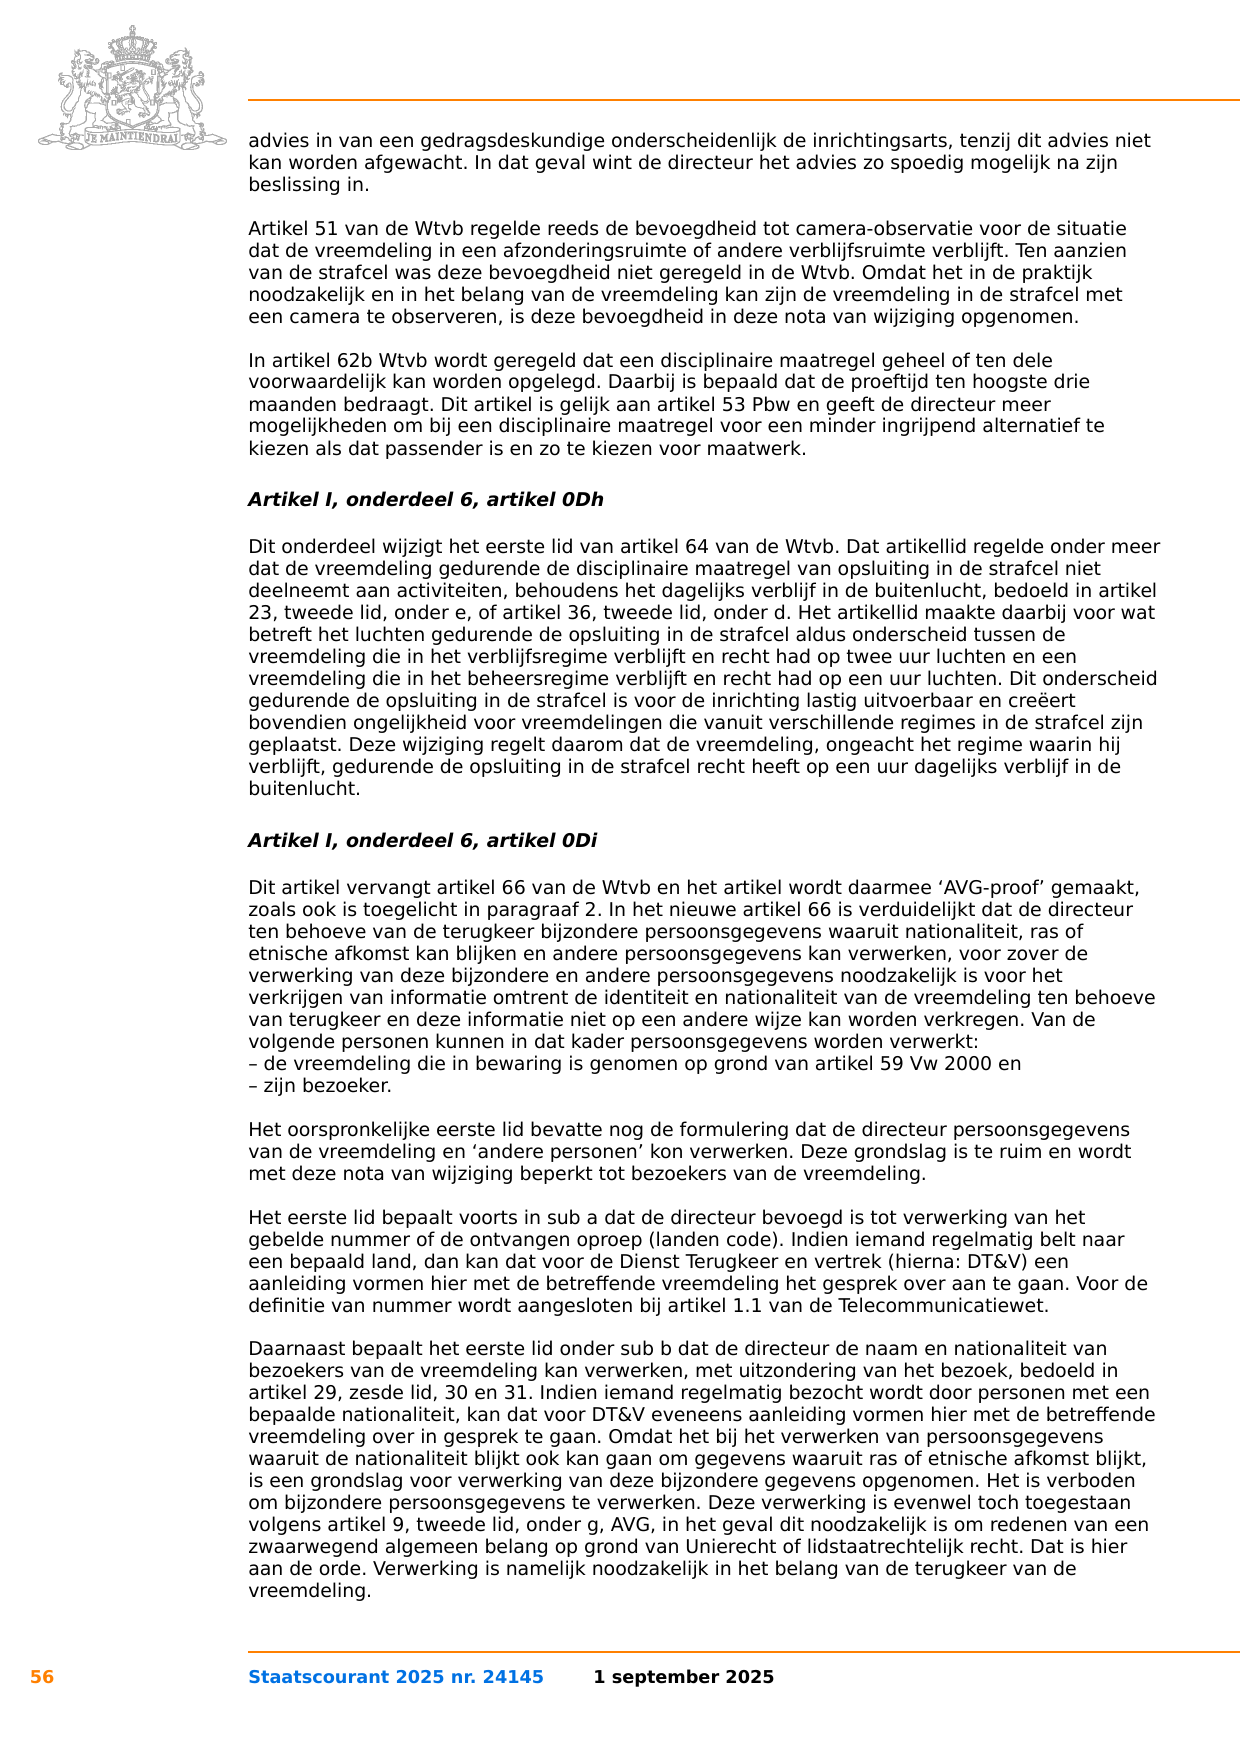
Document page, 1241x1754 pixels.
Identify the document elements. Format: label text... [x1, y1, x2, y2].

text advies in van een gedragsdeskundige onderscheidenlijk de inrichtingsarts, tenzij dit advies niet kan worden afgewacht. In dat geval wint de directeur het advies zo spoedig mogelijk na zijn beslissing in. [248, 130, 1163, 196]
text Dit artikel vervangt artikel 66 van de Wtvb en het artikel wordt daarmee ‘AVG-proof’ gemaakt, zoals ook is toegelicht in paragraaf 2. In het nieuwe artikel 66 is verduidelijkt dat de directeur ten behoeve van de terugkeer bijzondere persoonsgegevens waaruit nationaliteit, ras of etnische afkomst kan blijken en andere persoonsgegevens kan verwerken, voor zover de verwerking van deze bijzondere en andere persoonsgegevens noodzakelijk is voor het verkrijgen van informatie omtrent de identiteit en nationaliteit van de vreemdeling ten behoeve van terugkeer en deze informatie niet op een andere wijze kan worden verkregen. Van de volgende personen kunnen in dat kader persoonsgegevens worden verwerkt: [248, 877, 1163, 1053]
subtitle Artikel I, onderdeel 6, artikel 0Dh [248, 489, 1163, 511]
text Het oorspronkelijke eerste lid bevatte nog de formulering dat de directeur persoonsgegevens van de vreemdeling en ‘andere personen’ kon verwerken. Deze grondslag is te ruim en wordt met deze nota van wijziging beperkt tot bezoekers van de vreemdeling. [248, 1119, 1163, 1185]
text Daarnaast bepaalt het eerste lid onder sub b dat de directeur de naam en nationaliteit van bezoekers van de vreemdeling kan verwerken, met uitzondering van het bezoek, bedoeld in artikel 29, zesde lid, 30 en 31. Indien iemand regelmatig bezocht wordt door personen met een bepaalde nationaliteit, kan dat voor DT&V eveneens aanleiding vormen hier met de betreffende vreemdeling over in gesprek te gaan. Omdat het bij het verwerken van persoonsgegevens waaruit de nationaliteit blijkt ook kan gaan om gegevens waaruit ras of etnische afkomst blijkt, is een grondslag voor verwerking van deze bijzondere gegevens opgenomen. Het is verboden om bijzondere persoonsgegevens te verwerken. Deze verwerking is evenwel toch toegestaan volgens artikel 9, tweede lid, onder g, AVG, in het geval dit noodzakelijk is om redenen van een zwaarwegend algemeen belang op grond van Unierecht of lidstaatrechtelijk recht. Dat is hier aan de orde. Verwerking is namelijk noodzakelijk in het belang van de terugkeer van de vreemdeling. [248, 1338, 1163, 1602]
text – zijn bezoeker. [248, 1075, 1163, 1097]
text – de vreemdeling die in bewaring is genomen op grond van artikel 59 Vw 2000 en [248, 1053, 1163, 1075]
text Artikel 51 van de Wtvb regelde reeds de bevoegdheid tot camera-observatie voor de situatie dat de vreemdeling in een afzonderingsruimte of andere verblijfsruimte verblijft. Ten aanzien van de strafcel was deze bevoegdheid niet geregeld in de Wtvb. Omdat het in de praktijk noodzakelijk en in het belang van de vreemdeling kan zijn de vreemdeling in de strafcel met een camera te observeren, is deze bevoegdheid in deze nota van wijziging opgenomen. [248, 218, 1163, 328]
subtitle Artikel I, onderdeel 6, artikel 0Di [248, 830, 1163, 852]
text Dit onderdeel wijzigt het eerste lid van artikel 64 van de Wtvb. Dat artikellid regelde onder meer dat de vreemdeling gedurende de disciplinaire maatregel van opsluiting in de strafcel niet deelneemt aan activiteiten, behoudens het dagelijks verblijf in de buitenlucht, bedoeld in artikel 23, tweede lid, onder e, of artikel 36, tweede lid, onder d. Het artikellid maakte daarbij voor wat betreft het luchten gedurende de opsluiting in de strafcel aldus onderscheid tussen de vreemdeling die in het verblijfsregime verblijft en recht had op twee uur luchten en een vreemdeling die in het beheersregime verblijft en recht had op een uur luchten. Dit onderscheid gedurende de opsluiting in de strafcel is voor de inrichting lastig uitvoerbaar en creëert bovendien ongelijkheid voor vreemdelingen die vanuit verschillende regimes in de strafcel zijn geplaatst. Deze wijziging regelt daarom dat de vreemdeling, ongeacht het regime waarin hij verblijft, gedurende de opsluiting in de strafcel recht heeft op een uur dagelijks verblijf in de buitenlucht. [248, 536, 1163, 800]
text In artikel 62b Wtvb wordt geregeld dat een disciplinaire maatregel geheel of ten dele voorwaardelijk kan worden opgelegd. Daarbij is bepaald dat de proeftijd ten hoogste drie maanden bedraagt. Dit artikel is gelijk aan artikel 53 Pbw en geeft de directeur meer mogelijkheden om bij een disciplinaire maatregel voor een minder ingrijpend alternatief te kiezen als dat passender is en zo te kiezen voor maatwerk. [248, 349, 1163, 459]
picture [38, 25, 227, 150]
text Het eerste lid bepaalt voorts in sub a dat de directeur bevoegd is tot verwerking van het gebelde nummer of de ontvangen oproep (landen code). Indien iemand regelmatig belt naar een bepaald land, dan kan dat voor de Dienst Terugkeer en vertrek (hierna: DT&V) een aanleiding vormen hier met de betreffende vreemdeling het gesprek over aan te gaan. Voor de definitie van nummer wordt aangesloten bij artikel 1.1 van de Telecommunicatiewet. [248, 1207, 1163, 1316]
